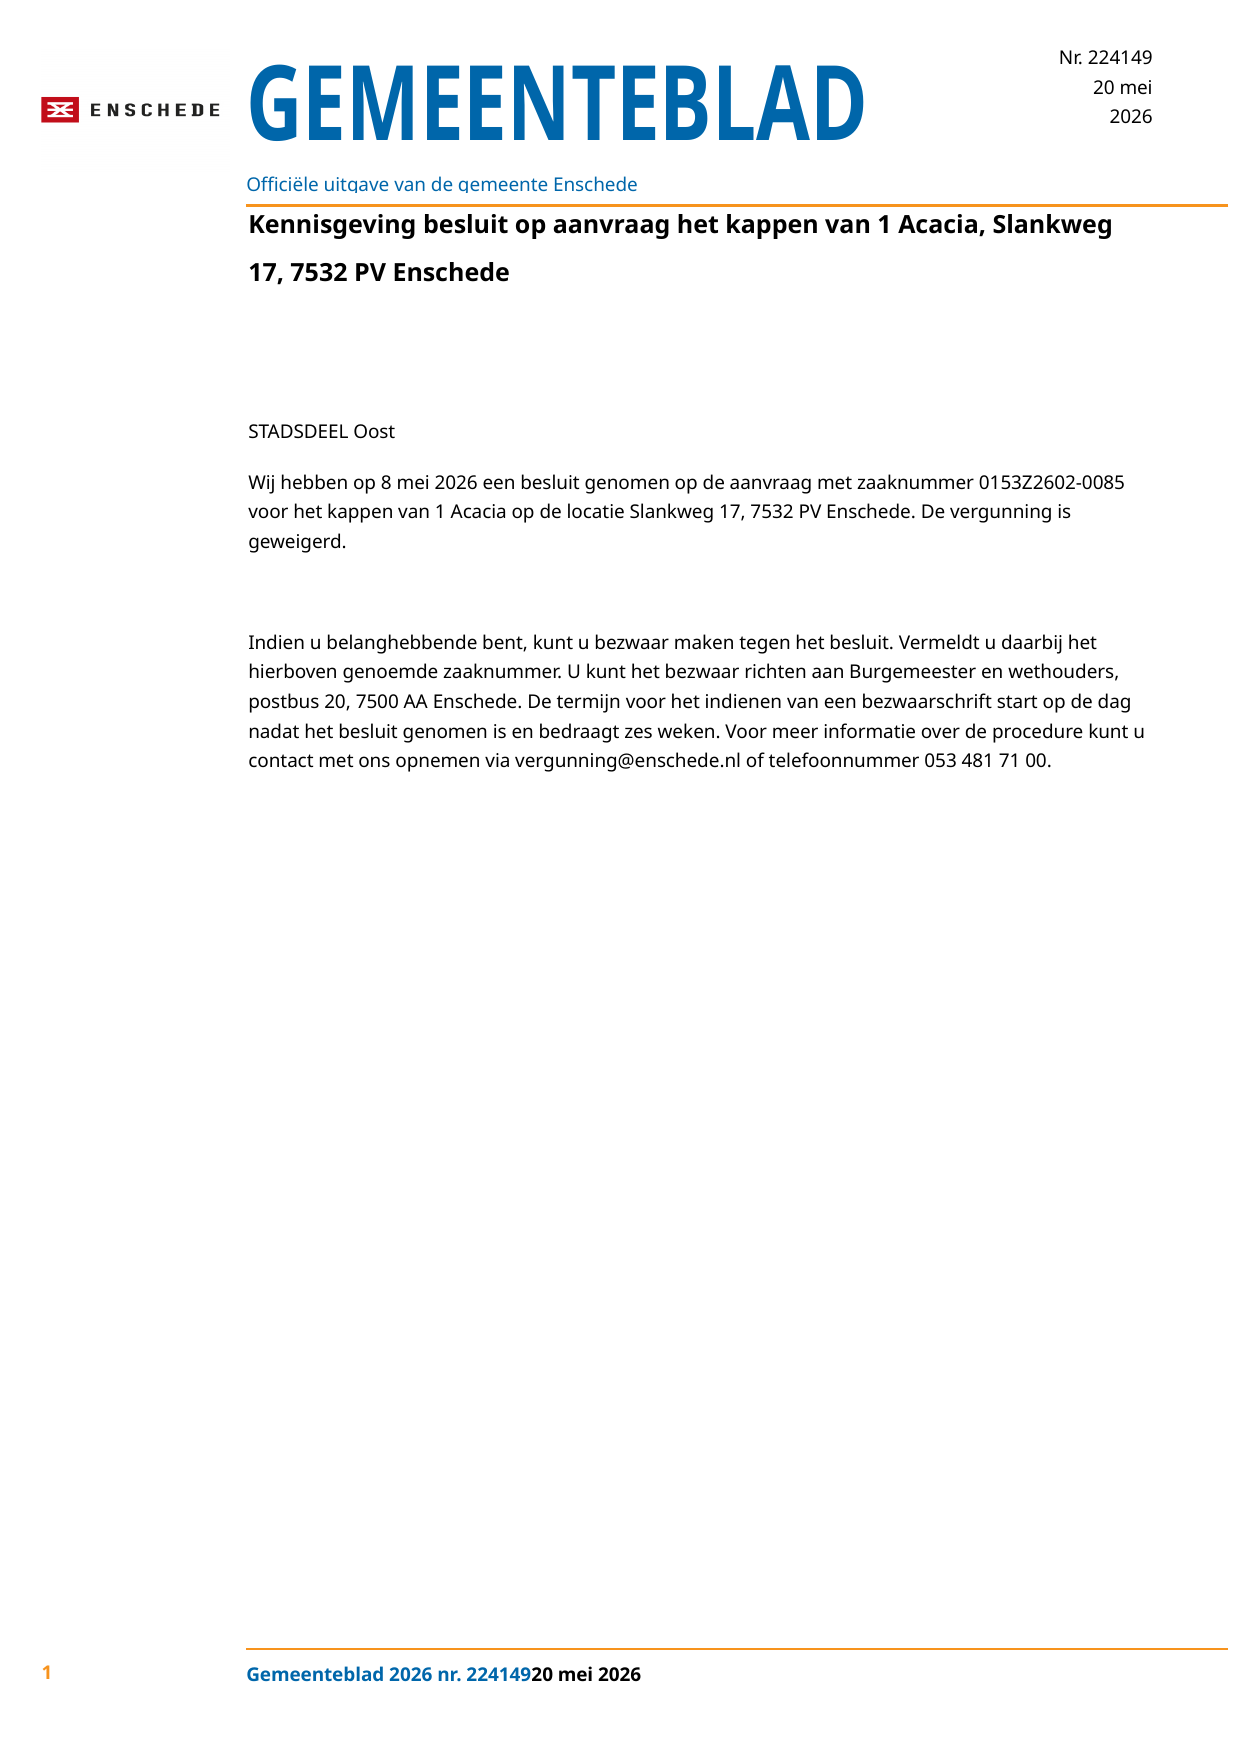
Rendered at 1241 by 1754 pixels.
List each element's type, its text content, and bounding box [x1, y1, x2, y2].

text Kennisgeving besluit op aanvraag het kappen van 1 Acacia, Slankweg 17, 7532 PV Enschede [248, 207, 1152, 288]
text Indien u belanghebbende bent, kunt u bezwaar maken tegen het besluit. Vermeldt u daarbij het hierboven genoemde zaaknummer. U kunt het bezwaar richten aan Burgemeester en wethouders, postbus 20, 7500 AA Enschede. De termijn voor het indienen van een bezwaarschrift start op de dag nadat het besluit genomen is en bedraagt zes weken. Voor meer informatie over de procedure kunt u contact met ons opnemen via vergunning@enschede.nl of telefoonnummer 053 481 71 00. [248, 629, 1152, 773]
picture [41, 47, 231, 172]
text Wij hebben op 8 mei 2026 een besluit genomen op de aanvraag met zaaknummer 0153Z2602-0085 voor het kappen van 1 Acacia op de locatie Slankweg 17, 7532 PV Enschede. De vergunning is geweigerd. [248, 469, 1152, 554]
text STADSDEEL Oost [248, 419, 1152, 444]
